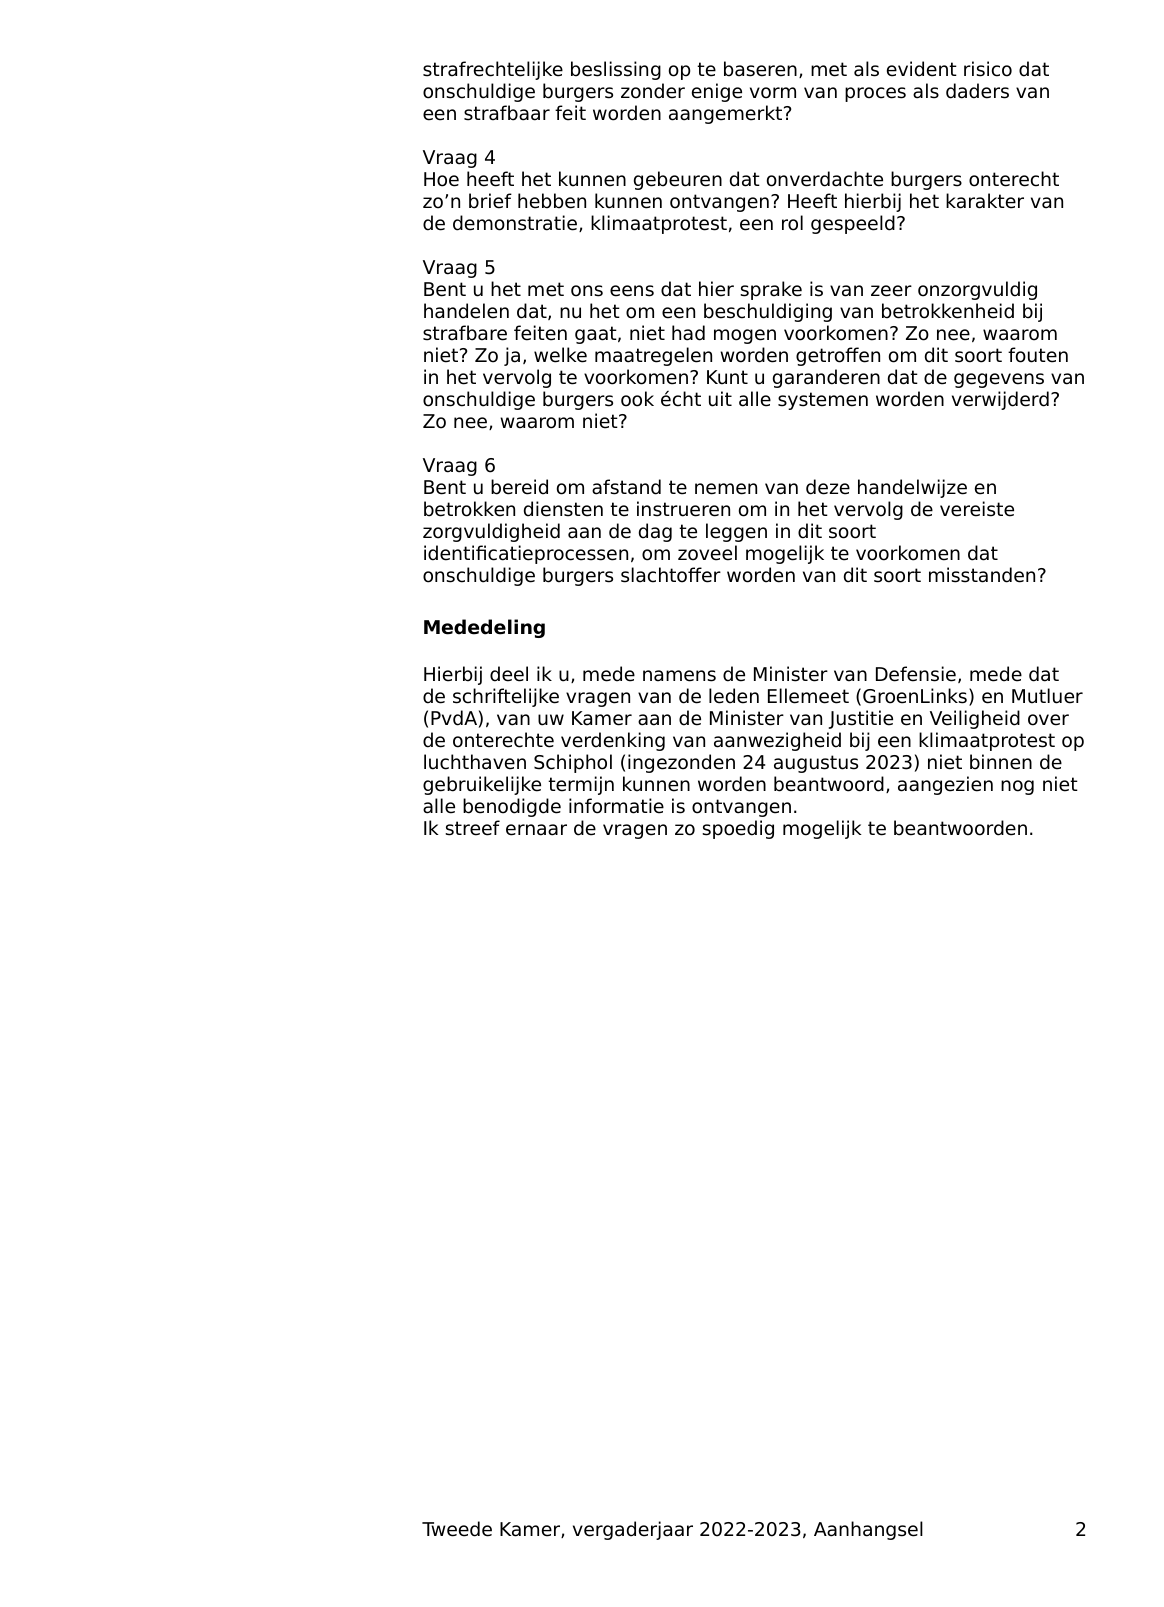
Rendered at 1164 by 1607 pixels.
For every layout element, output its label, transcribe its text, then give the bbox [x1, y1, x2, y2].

text Vraag 5 [422, 257, 1087, 279]
text Hierbij deel ik u, mede namens de Minister van Defensie, mede dat de schriftelijke vragen van de leden Ellemeet (GroenLinks) en Mutluer (PvdA), van uw Kamer aan de Minister van Justitie en Veiligheid over de onterechte verdenking van aanwezigheid bij een klimaatprotest op luchthaven Schiphol (ingezonden 24 augustus 2023) niet binnen de gebruikelijke termijn kunnen worden beantwoord, aangezien nog niet alle benodigde informatie is ontvangen. [422, 664, 1087, 818]
text Vraag 4 [422, 147, 1087, 169]
text Ik streef ernaar de vragen zo spoedig mogelijk te beantwoorden. [422, 818, 1087, 840]
text strafrechtelijke beslissing op te baseren, met als evident risico dat onschuldige burgers zonder enige vorm van proces als daders van een strafbaar feit worden aangemerkt? [422, 59, 1087, 125]
text Bent u bereid om afstand te nemen van deze handelwijze en betrokken diensten te instrueren om in het vervolg de vereiste zorgvuldigheid aan de dag te leggen in dit soort identificatieprocessen, om zoveel mogelijk te voorkomen dat onschuldige burgers slachtoffer worden van dit soort misstanden? [422, 477, 1087, 587]
text Vraag 6 [422, 455, 1087, 477]
subtitle Mededeling [422, 617, 1087, 639]
text Hoe heeft het kunnen gebeuren dat onverdachte burgers onterecht zo’n brief hebben kunnen ontvangen? Heeft hierbij het karakter van de demonstratie, klimaatprotest, een rol gespeeld? [422, 169, 1087, 235]
text Bent u het met ons eens dat hier sprake is van zeer onzorgvuldig handelen dat, nu het om een beschuldiging van betrokkenheid bij strafbare feiten gaat, niet had mogen voorkomen? Zo nee, waarom niet? Zo ja, welke maatregelen worden getroffen om dit soort fouten in het vervolg te voorkomen? Kunt u garanderen dat de gegevens van onschuldige burgers ook écht uit alle systemen worden verwijderd? Zo nee, waarom niet? [422, 279, 1087, 433]
